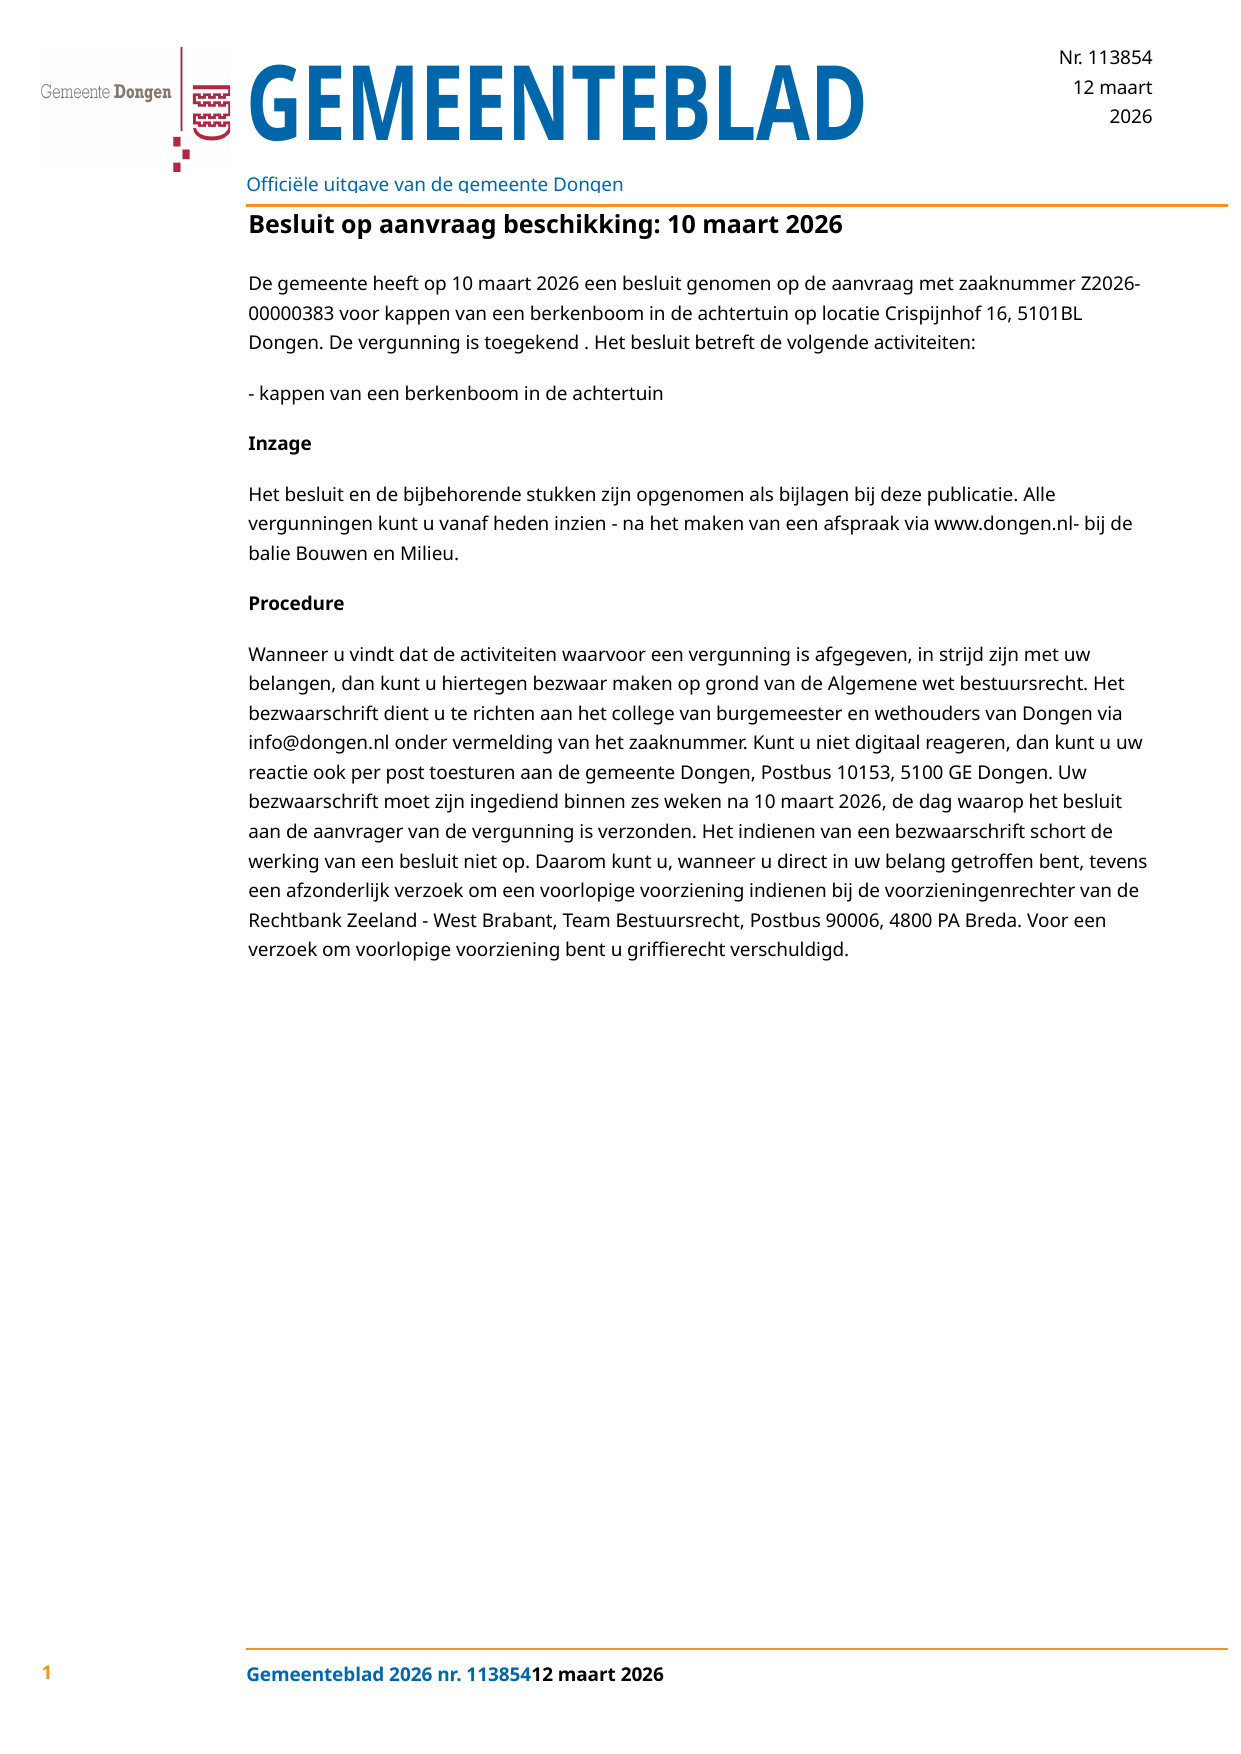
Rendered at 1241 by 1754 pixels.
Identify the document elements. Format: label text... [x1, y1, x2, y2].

text Inzage [248, 430, 1152, 456]
text Het besluit en de bijbehorende stukken zijn opgenomen als bijlagen bij deze publicatie. Alle vergunningen kunt u vanaf heden inzien - na het maken van een afspraak via www.dongen.nl- bij de balie Bouwen en Milieu. [248, 481, 1152, 566]
picture [41, 47, 231, 172]
text Besluit op aanvraag beschikking: 10 maart 2026 [248, 207, 1152, 241]
text - kappen van een berkenboom in de achtertuin [248, 380, 1152, 406]
text Procedure [248, 590, 1152, 616]
text De gemeente heeft op 10 maart 2026 een besluit genomen op de aanvraag met zaaknummer Z2026-00000383 voor kappen van een berkenboom in de achtertuin op locatie Crispijnhof 16, 5101BL Dongen. De vergunning is toegekend . Het besluit betreft de volgende activiteiten: [248, 270, 1152, 355]
text Wanneer u vindt dat de activiteiten waarvoor een vergunning is afgegeven, in strijd zijn met uw belangen, dan kunt u hiertegen bezwaar maken op grond van de Algemene wet bestuursrecht. Het bezwaarschrift dient u te richten aan het college van burgemeester en wethouders van Dongen via info@dongen.nl onder vermelding van het zaaknummer. Kunt u niet digitaal reageren, dan kunt u uw reactie ook per post toesturen aan de gemeente Dongen, Postbus 10153, 5100 GE Dongen. Uw bezwaarschrift moet zijn ingediend binnen zes weken na 10 maart 2026, de dag waarop het besluit aan de aanvrager van de vergunning is verzonden. Het indienen van een bezwaarschrift schort de werking van een besluit niet op. Daarom kunt u, wanneer u direct in uw belang getroffen bent, tevens een afzonderlijk verzoek om een voorlopige voorziening indienen bij de voorzieningenrechter van de Rechtbank Zeeland - West Brabant, Team Bestuursrecht, Postbus 90006, 4800 PA Breda. Voor een verzoek om voorlopige voorziening bent u griffierecht verschuldigd. [248, 641, 1152, 962]
